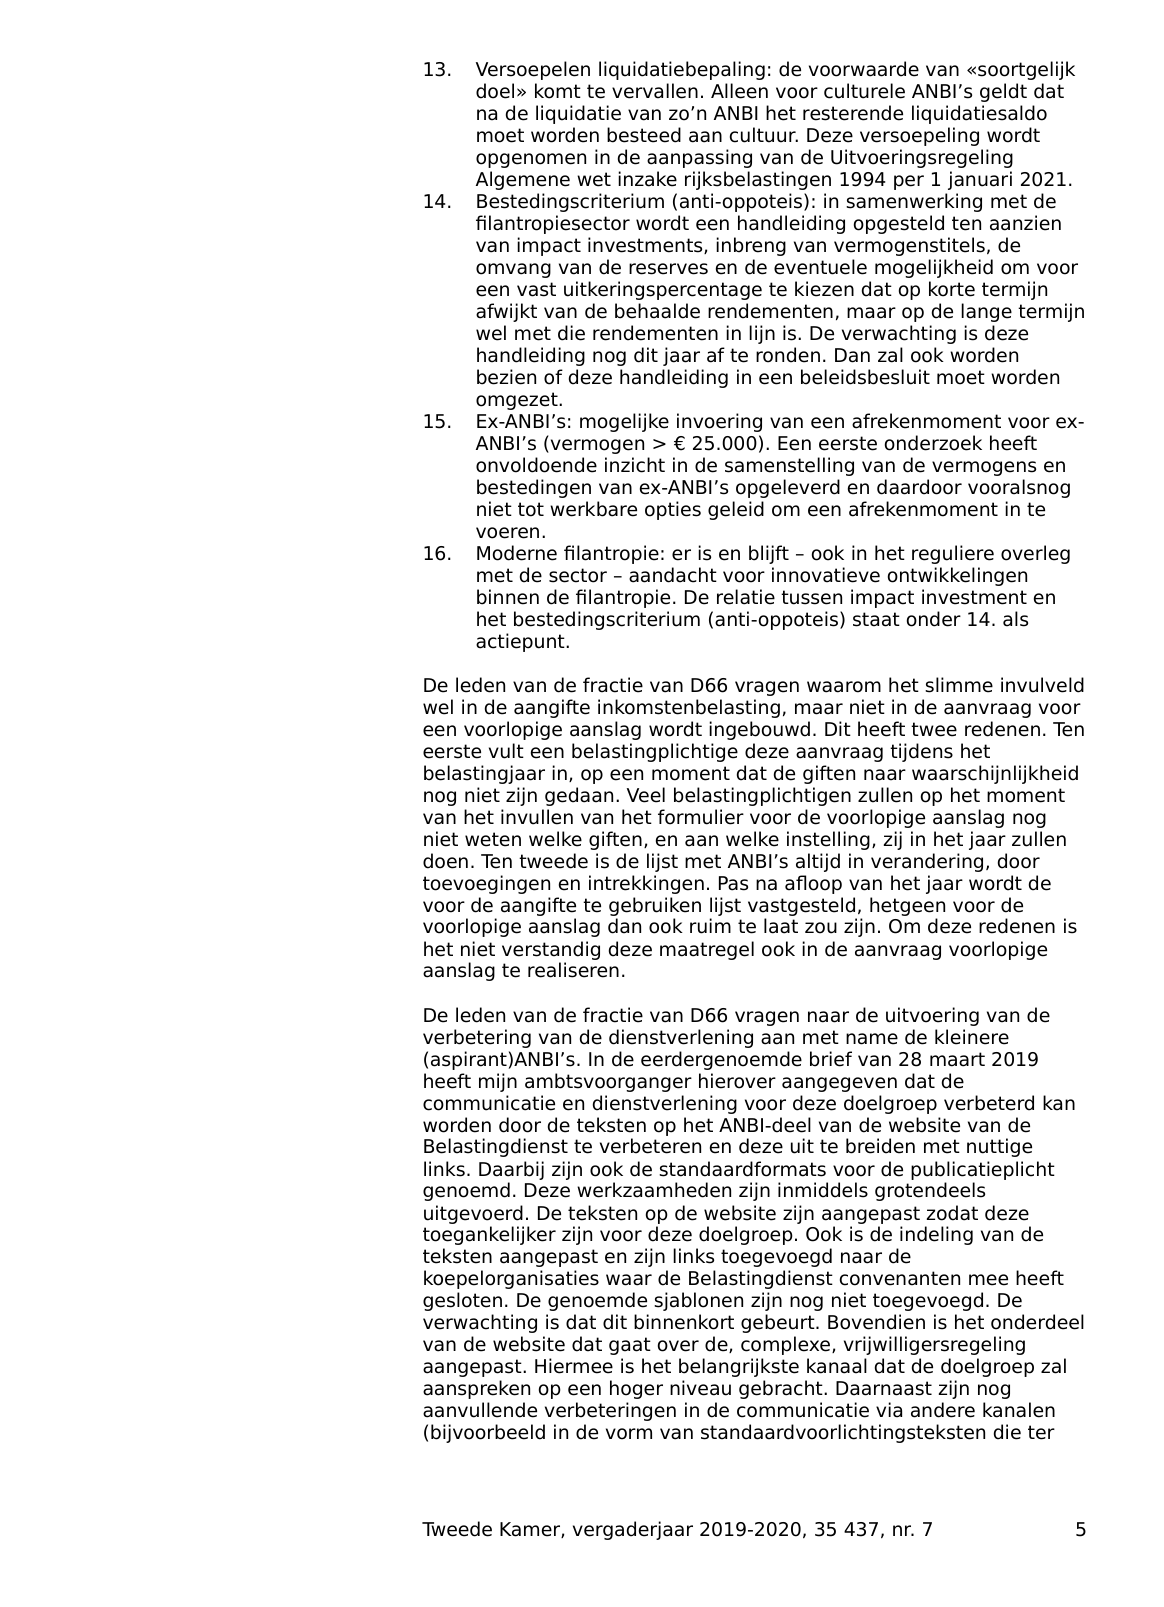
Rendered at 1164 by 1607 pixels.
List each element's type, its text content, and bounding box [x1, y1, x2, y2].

text 16. Moderne filantropie: er is en blijft – ook in het reguliere overleg met de sector – aandacht voor innovatieve ontwikkelingen binnen de filantropie. De relatie tussen impact investment en het bestedingscriterium (anti-oppoteis) staat onder 14. als actiepunt. [422, 543, 1087, 652]
text De leden van de fractie van D66 vragen waarom het slimme invulveld wel in de aangifte inkomstenbelasting, maar niet in de aanvraag voor een voorlopige aanslag wordt ingebouwd. Dit heeft twee redenen. Ten eerste vult een belastingplichtige deze aanvraag tijdens het belastingjaar in, op een moment dat de giften naar waarschijnlijkheid nog niet zijn gedaan. Veel belastingplichtigen zullen op het moment van het invullen van het formulier voor de voorlopige aanslag nog niet weten welke giften, en aan welke instelling, zij in het jaar zullen doen. Ten tweede is de lijst met ANBI’s altijd in verandering, door toevoegingen en intrekkingen. Pas na afloop van het jaar wordt de voor de aangifte te gebruiken lijst vastgesteld, hetgeen voor de voorlopige aanslag dan ook ruim te laat zou zijn. Om deze redenen is het niet verstandig deze maatregel ook in de aanvraag voorlopige aanslag te realiseren. [422, 675, 1087, 982]
text De leden van de fractie van D66 vragen naar de uitvoering van de verbetering van de dienstverlening aan met name de kleinere (aspirant)ANBI’s. In de eerdergenoemde brief van 28 maart 2019 heeft mijn ambtsvoorganger hierover aangegeven dat de communicatie en dienstverlening voor deze doelgroep verbeterd kan worden door de teksten op het ANBI-deel van de website van de Belastingdienst te verbeteren en deze uit te breiden met nuttige links. Daarbij zijn ook de standaardformats voor de publicatieplicht genoemd. Deze werkzaamheden zijn inmiddels grotendeels uitgevoerd. De teksten op de website zijn aangepast zodat deze toegankelijker zijn voor deze doelgroep. Ook is de indeling van de teksten aangepast en zijn links toegevoegd naar de koepelorganisaties waar de Belastingdienst convenanten mee heeft gesloten. De genoemde sjablonen zijn nog niet toegevoegd. De verwachting is dat dit binnenkort gebeurt. Bovendien is het onderdeel van de website dat gaat over de, complexe, vrijwilligersregeling aangepast. Hiermee is het belangrijkste kanaal dat de doelgroep zal aanspreken op een hoger niveau gebracht. Daarnaast zijn nog aanvullende verbeteringen in de communicatie via andere kanalen (bijvoorbeeld in de vorm van standaardvoorlichtingsteksten die ter [422, 1004, 1087, 1444]
text 15. Ex-ANBI’s: mogelijke invoering van een afrekenmoment voor ex-ANBI’s (vermogen > € 25.000). Een eerste onderzoek heeft onvoldoende inzicht in de samenstelling van de vermogens en bestedingen van ex-ANBI’s opgeleverd en daardoor vooralsnog niet tot werkbare opties geleid om een afrekenmoment in te voeren. [422, 411, 1087, 543]
text 14. Bestedingscriterium (anti-oppoteis): in samenwerking met de filantropiesector wordt een handleiding opgesteld ten aanzien van impact investments, inbreng van vermogenstitels, de omvang van de reserves en de eventuele mogelijkheid om voor een vast uitkeringspercentage te kiezen dat op korte termijn afwijkt van de behaalde rendementen, maar op de lange termijn wel met die rendementen in lijn is. De verwachting is deze handleiding nog dit jaar af te ronden. Dan zal ook worden bezien of deze handleiding in een beleidsbesluit moet worden omgezet. [422, 191, 1087, 411]
text 13. Versoepelen liquidatiebepaling: de voorwaarde van «soortgelijk doel» komt te vervallen. Alleen voor culturele ANBI’s geldt dat na de liquidatie van zo’n ANBI het resterende liquidatiesaldo moet worden besteed aan cultuur. Deze versoepeling wordt opgenomen in de aanpassing van de Uitvoeringsregeling Algemene wet inzake rijksbelastingen 1994 per 1 januari 2021. [422, 59, 1087, 191]
